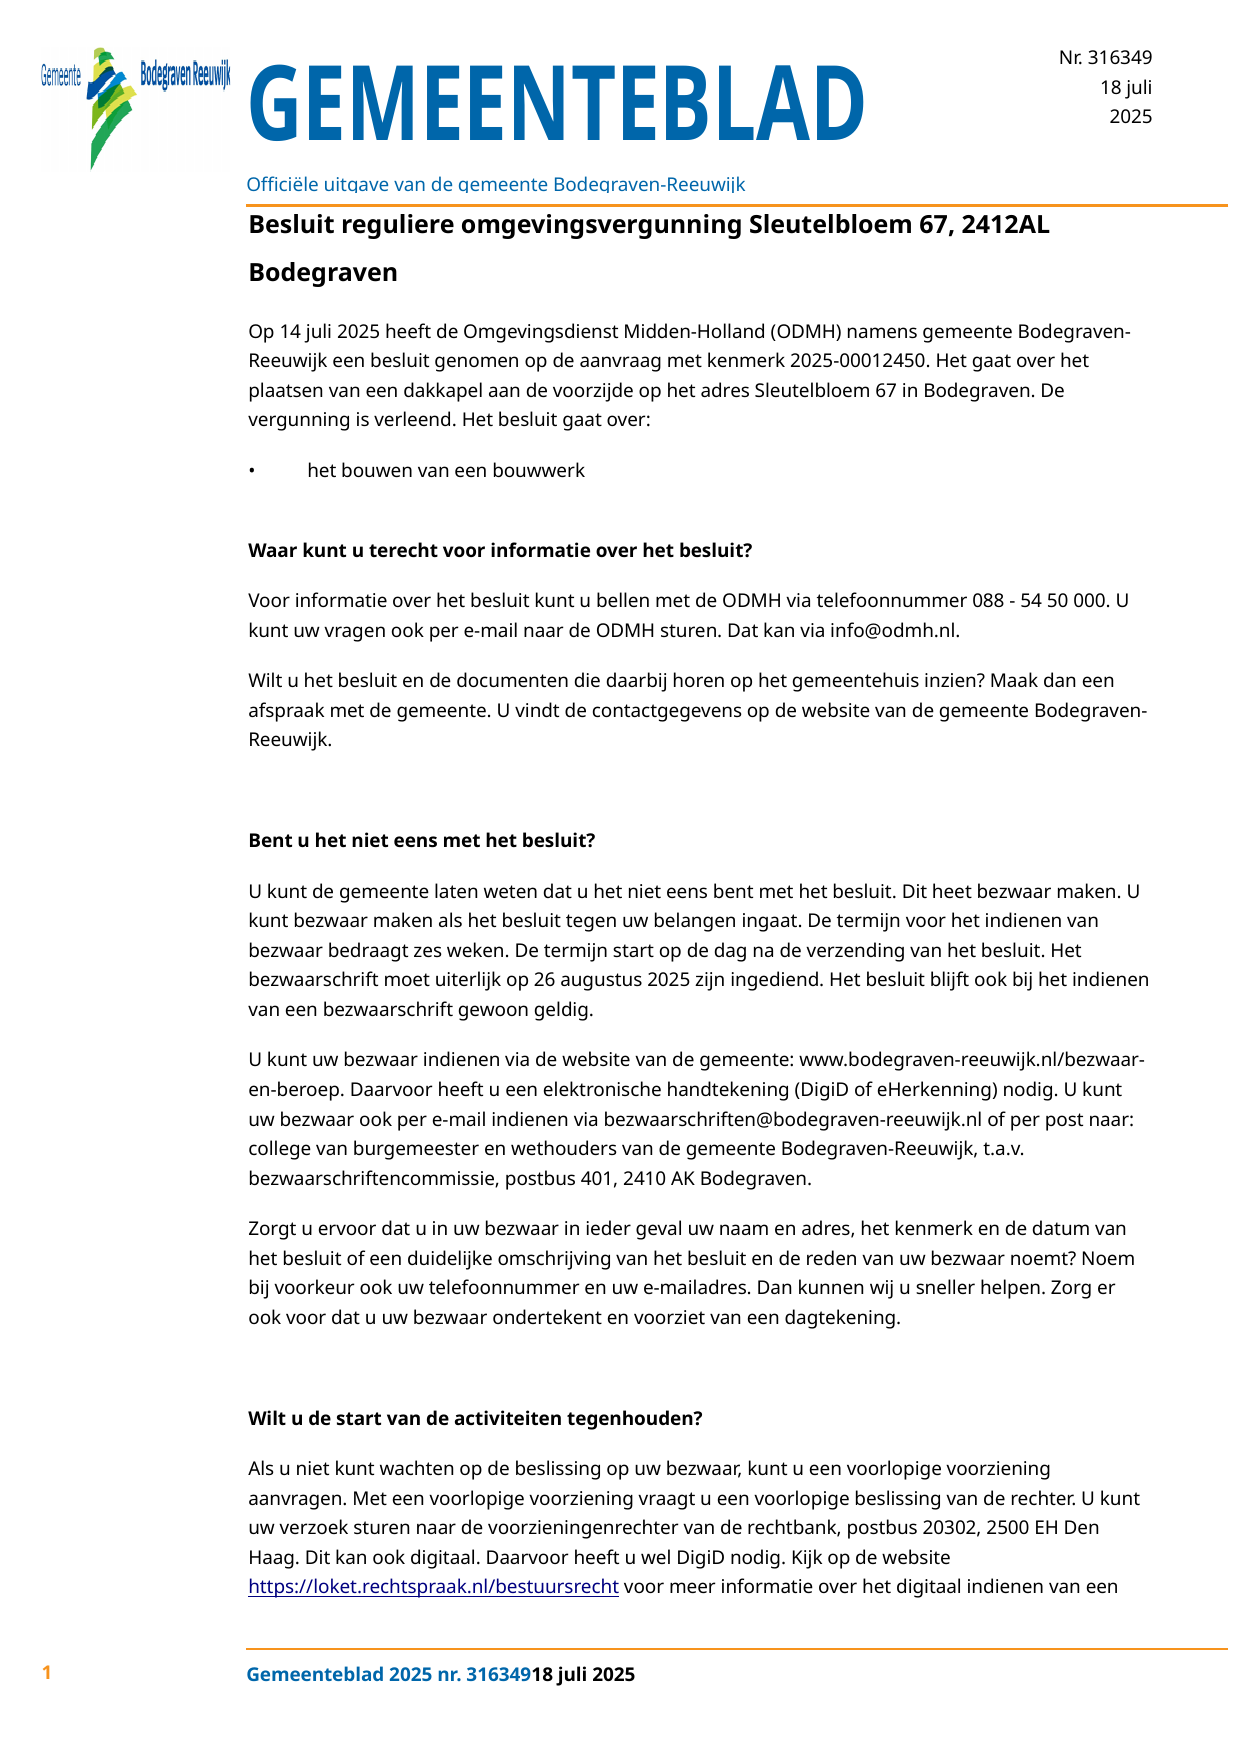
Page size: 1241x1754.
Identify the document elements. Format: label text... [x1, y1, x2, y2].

text U kunt uw bezwaar indienen via de website van de gemeente: www.bodegraven-reeuwijk.nl/bezwaar-en-beroep. Daarvoor heeft u een elektronische handtekening (DigiD of eHerkenning) nodig. U kunt uw bezwaar ook per e-mail indienen via bezwaarschriften@bodegraven-reeuwijk.nl of per post naar: college van burgemeester en wethouders van de gemeente Bodegraven-Reeuwijk, t.a.v. bezwaarschriftencommissie, postbus 401, 2410 AK Bodegraven. [248, 1047, 1152, 1191]
text Op 14 juli 2025 heeft de Omgevingsdienst Midden-Holland (ODMH) namens gemeente Bodegraven-Reeuwijk een besluit genomen op de aanvraag met kenmerk 2025-00012450. Het gaat over het plaatsen van een dakkapel aan de voorzijde op het adres Sleutelbloem 67 in Bodegraven. De vergunning is verleend. Het besluit gaat over: [248, 318, 1152, 432]
text Als u niet kunt wachten op de beslissing op uw bezwaar, kunt u een voorlopige voorziening aanvragen. Met een voorlopige voorziening vraagt u een voorlopige beslissing van de rechter. U kunt uw verzoek sturen naar de voorzieningenrechter van de rechtbank, postbus 20302, 2500 EH Den Haag. Dit kan ook digitaal. Daarvoor heeft u wel DigiD nodig. Kijk op de website https://loket.rechtspraak.nl/bestuursrecht voor meer informatie over het digitaal indienen van een [248, 1455, 1152, 1599]
text Waar kunt u terecht voor informatie over het besluit? [248, 537, 1152, 563]
picture [41, 47, 231, 172]
text U kunt de gemeente laten weten dat u het niet eens bent met het besluit. Dit heet bezwaar maken. U kunt bezwaar maken als het besluit tegen uw belangen ingaat. De termijn voor het indienen van bezwaar bedraagt zes weken. De termijn start op de dag na de verzending van het besluit. Het bezwaarschrift moet uiterlijk op 26 augustus 2025 zijn ingediend. Het besluit blijft ook bij het indienen van een bezwaarschrift gewoon geldig. [248, 878, 1152, 1022]
list het bouwen van een bouwwerk [248, 457, 1152, 483]
text Wilt u de start van de activiteiten tegenhouden? [248, 1405, 1152, 1431]
text Besluit reguliere omgevingsvergunning Sleutelbloem 67, 2412AL Bodegraven [248, 207, 1152, 288]
text Voor informatie over het besluit kunt u bellen met de ODMH via telefoonnummer 088 - 54 50 000. U kunt uw vragen ook per e-mail naar de ODMH sturen. Dat kan via info@odmh.nl. [248, 587, 1152, 643]
text Wilt u het besluit en de documenten die daarbij horen op het gemeentehuis inzien? Maak dan een afspraak met de gemeente. U vindt de contactgegevens op de website van de gemeente Bodegraven-Reeuwijk. [248, 667, 1152, 752]
text Bent u het niet eens met het besluit? [248, 827, 1152, 853]
text Zorgt u ervoor dat u in uw bezwaar in ieder geval uw naam en adres, het kenmerk en de datum van het besluit of een duidelijke omschrijving van het besluit en de reden van uw bezwaar noemt? Noem bij voorkeur ook uw telefoonnummer en uw e-mailadres. Dan kunnen wij u sneller helpen. Zorg er ook voor dat u uw bezwaar ondertekent en voorziet van een dagtekening. [248, 1215, 1152, 1330]
